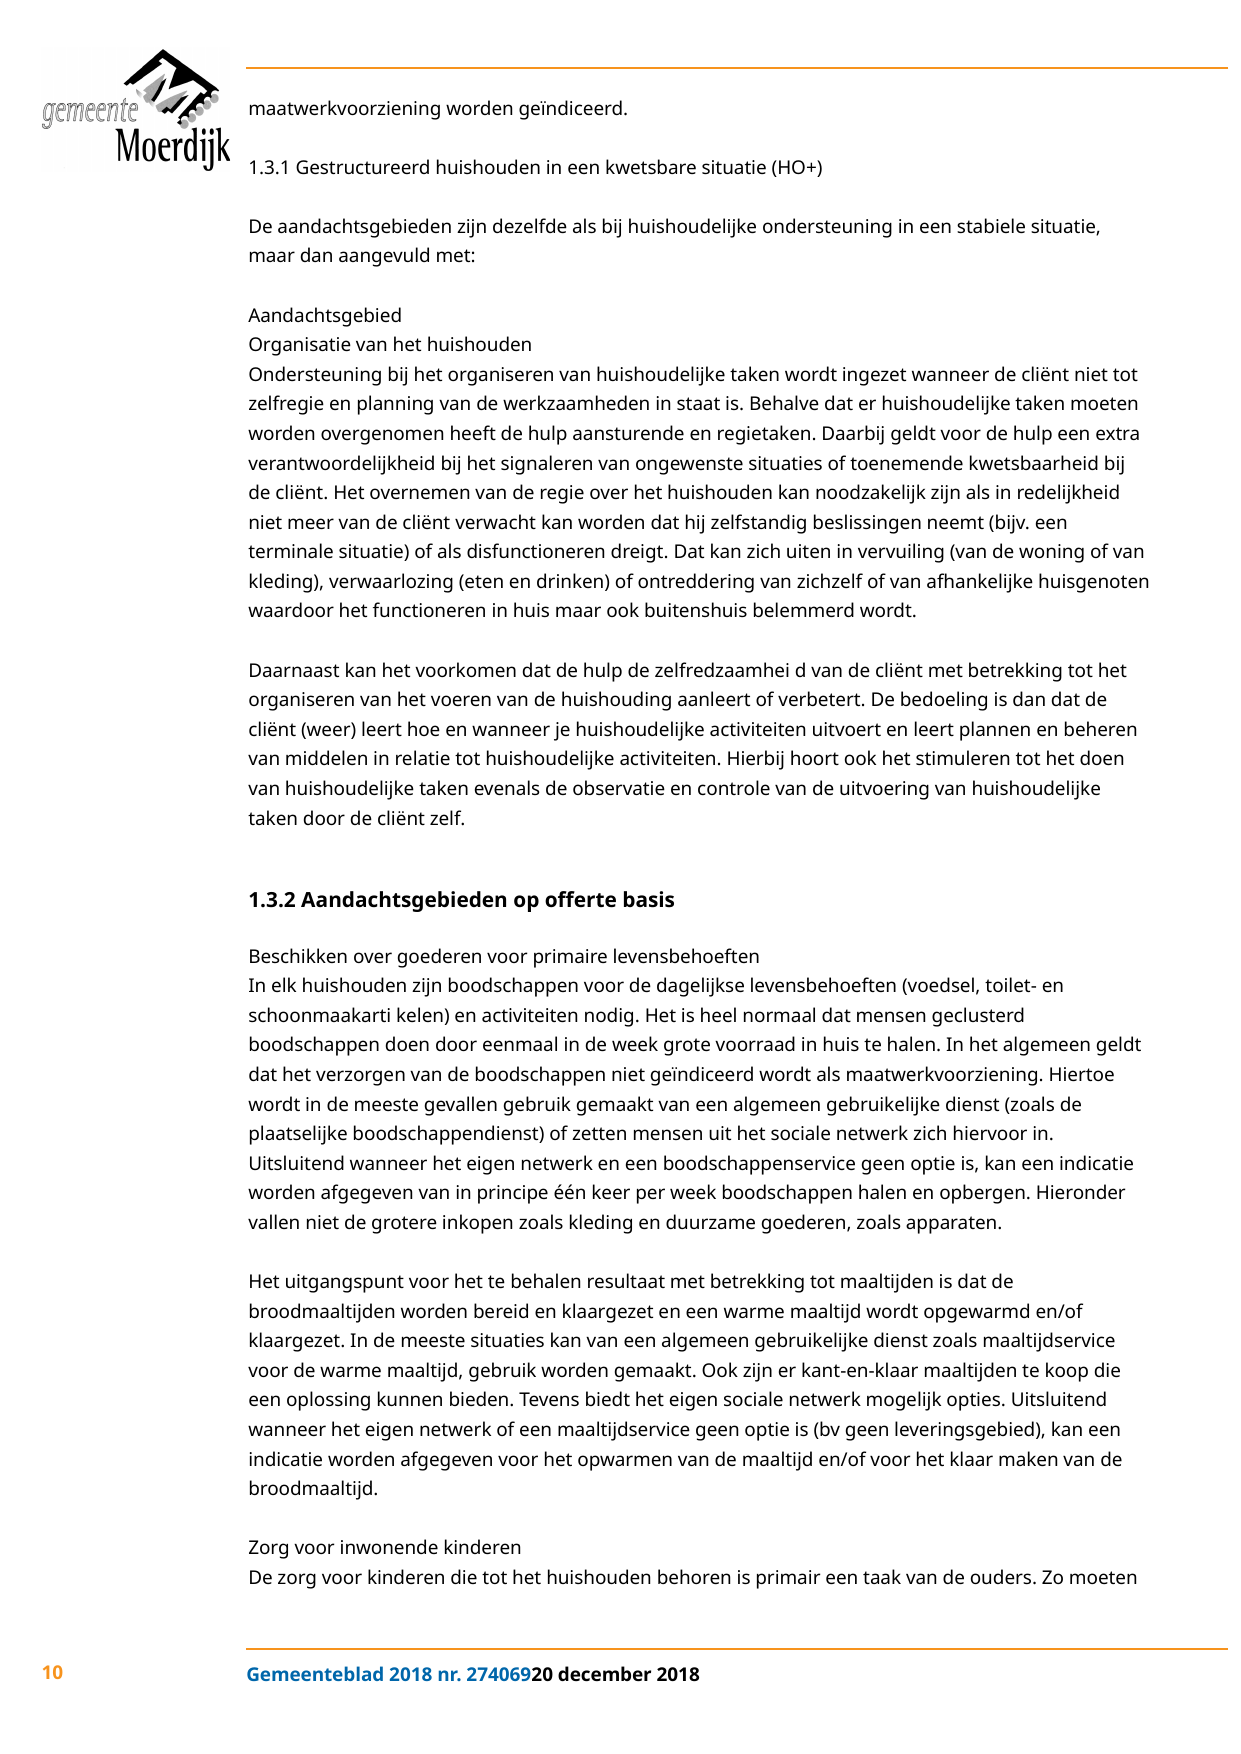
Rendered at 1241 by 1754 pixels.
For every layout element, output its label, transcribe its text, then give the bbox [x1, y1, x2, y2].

text maatwerkvoorziening worden geïndiceerd. [248, 95, 1152, 121]
picture [41, 47, 231, 172]
text Daarnaast kan het voorkomen dat de hulp de zelfredzaamhei d van de cliënt met betrekking tot het organiseren van het voeren van de huishouding aanleert of verbetert. De bedoeling is dan dat de cliënt (weer) leert hoe en wanneer je huishoudelijke activiteiten uitvoert en leert plannen en beheren van middelen in relatie tot huishoudelijke activiteiten. Hierbij hoort ook het stimuleren tot het doen van huishoudelijke taken evenals de observatie en controle van de uitvoering van huishoudelijke taken door de cliënt zelf. [248, 657, 1152, 831]
text In elk huishouden zijn boodschappen voor de dagelijkse levensbehoeften (voedsel, toilet- en schoonmaakarti kelen) en activiteiten nodig. Het is heel normaal dat mensen geclusterd boodschappen doen door eenmaal in de week grote voorraad in huis te halen. In het algemeen geldt dat het verzorgen van de boodschappen niet geïndiceerd wordt als maatwerkvoorziening. Hiertoe wordt in de meeste gevallen gebruik gemaakt van een algemeen gebruikelijke dienst (zoals de plaatselijke boodschappendienst) of zetten mensen uit het sociale netwerk zich hiervoor in. Uitsluitend wanneer het eigen netwerk en een boodschappenservice geen optie is, kan een indicatie worden afgegeven van in principe één keer per week boodschappen halen en opbergen. Hieronder vallen niet de grotere inkopen zoals kleding en duurzame goederen, zoals apparaten. [248, 972, 1152, 1235]
text Organisatie van het huishouden [248, 331, 1152, 357]
text 1.3.2 Aandachtsgebieden op offerte basis [248, 885, 1152, 913]
text Het uitgangspunt voor het te behalen resultaat met betrekking tot maaltijden is dat de broodmaaltijden worden bereid en klaargezet en een warme maaltijd wordt opgewarmd en/of klaargezet. In de meeste situaties kan van een algemeen gebruikelijke dienst zoals maaltijdservice voor de warme maaltijd, gebruik worden gemaakt. Ook zijn er kant-en-klaar maaltijden te koop die een oplossing kunnen bieden. Tevens biedt het eigen sociale netwerk mogelijk opties. Uitsluitend wanneer het eigen netwerk of een maaltijdservice geen optie is (bv geen leveringsgebied), kan een indicatie worden afgegeven voor het opwarmen van de maaltijd en/of voor het klaar maken van de broodmaaltijd. [248, 1268, 1152, 1501]
text De zorg voor kinderen die tot het huishouden behoren is primair een taak van de ouders. Zo moeten [248, 1564, 1152, 1590]
text Ondersteuning bij het organiseren van huishoudelijke taken wordt ingezet wanneer de cliënt niet tot zelfregie en planning van de werkzaamheden in staat is. Behalve dat er huishoudelijke taken moeten worden overgenomen heeft de hulp aansturende en regietaken. Daarbij geldt voor de hulp een extra verantwoordelijkheid bij het signaleren van ongewenste situaties of toenemende kwetsbaarheid bij de cliënt. Het overnemen van de regie over het huishouden kan noodzakelijk zijn als in redelijkheid niet meer van de cliënt verwacht kan worden dat hij zelfstandig beslissingen neemt (bijv. een terminale situatie) of als disfunctioneren dreigt. Dat kan zich uiten in vervuiling (van de woning of van kleding), verwaarlozing (eten en drinken) of ontreddering van zichzelf of van afhankelijke huisgenoten waardoor het functioneren in huis maar ook buitenshuis belemmerd wordt. [248, 361, 1152, 623]
text Beschikken over goederen voor primaire levensbehoeften [248, 943, 1152, 968]
text 1.3.1 Gestructureerd huishouden in een kwetsbare situatie (HO+) [248, 154, 1152, 180]
text Zorg voor inwonende kinderen [248, 1534, 1152, 1560]
text De aandachtsgebieden zijn dezelfde als bij huishoudelijke ondersteuning in een stabiele situatie, maar dan aangevuld met: [248, 213, 1152, 268]
text Aandachtsgebied [248, 302, 1152, 328]
